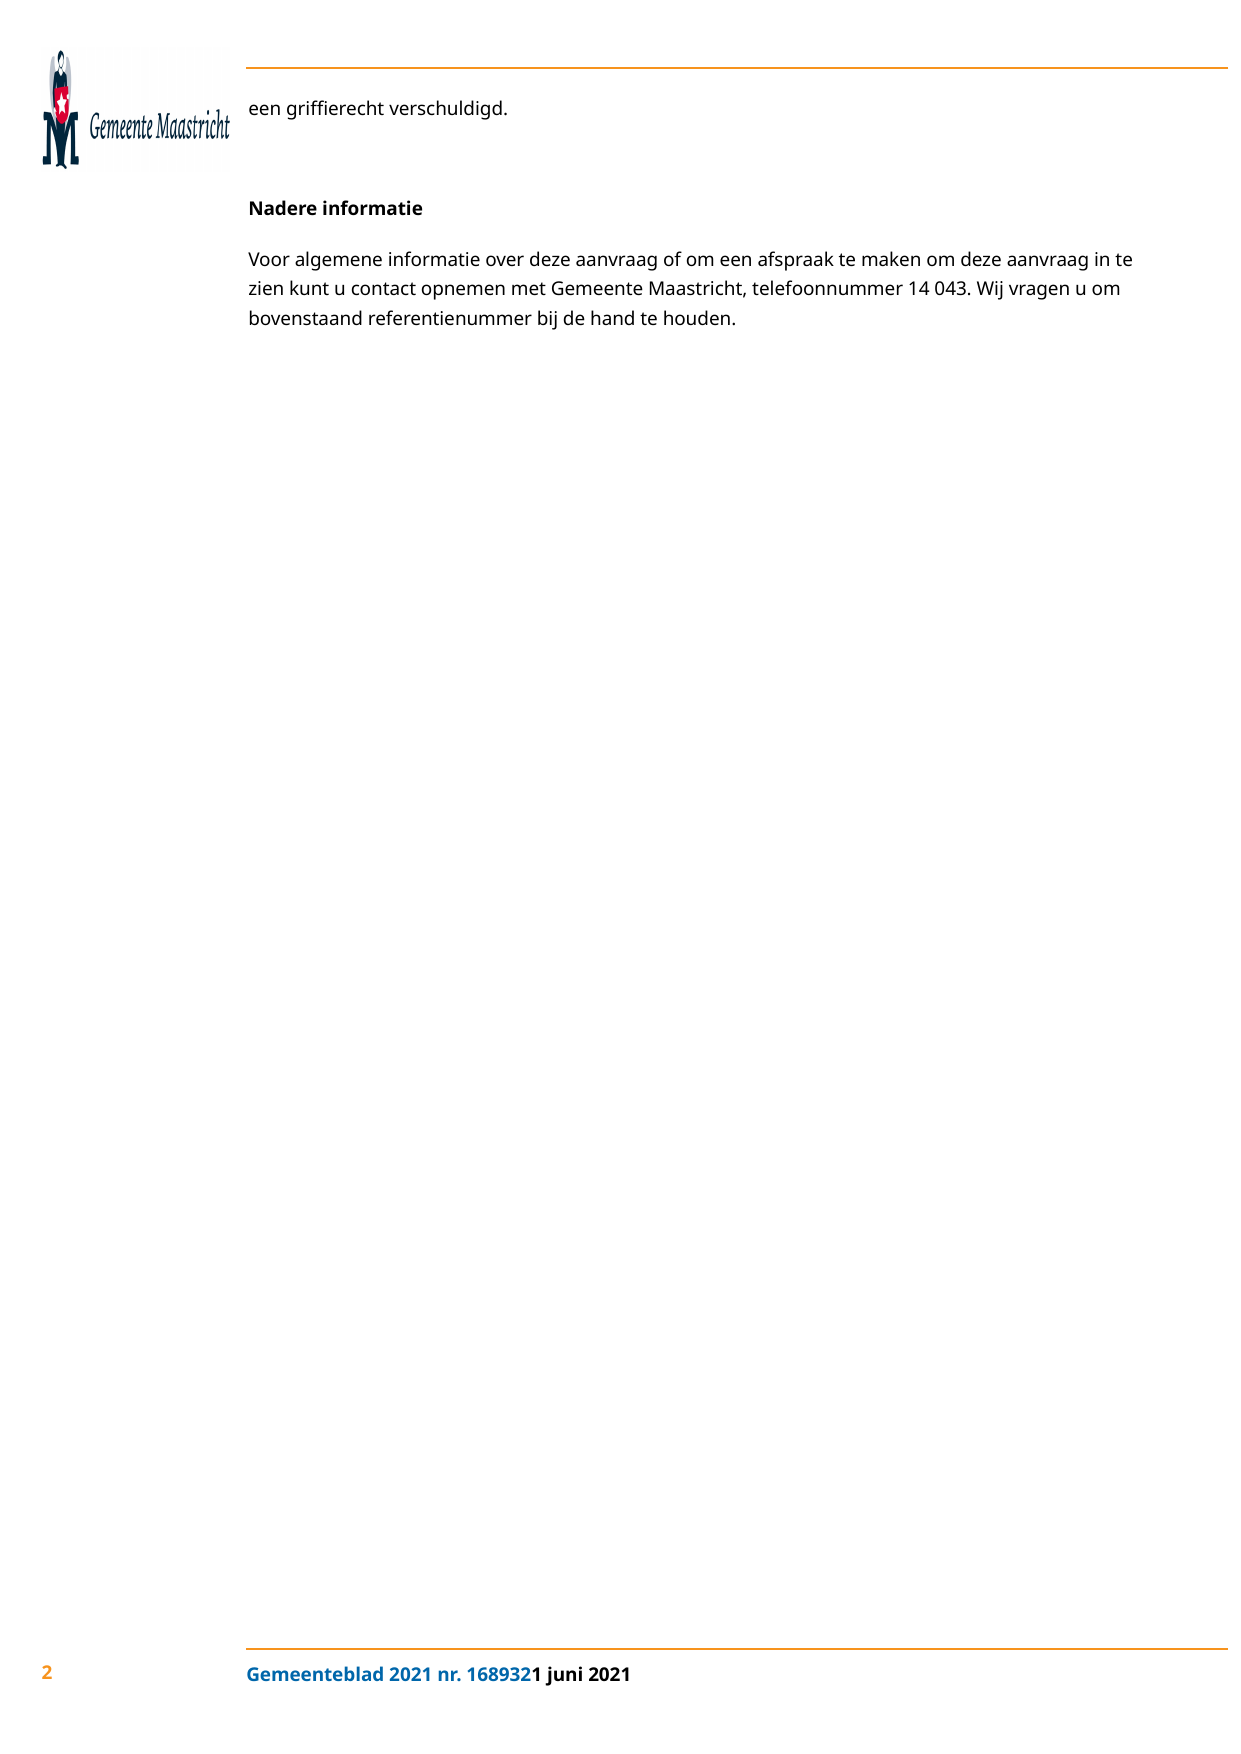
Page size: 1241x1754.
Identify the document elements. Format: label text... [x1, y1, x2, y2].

text een griffierecht verschuldigd. [248, 95, 1152, 121]
picture [41, 47, 231, 172]
text Nadere informatie [248, 196, 1152, 221]
text Voor algemene informatie over deze aanvraag of om een afspraak te maken om deze aanvraag in te zien kunt u contact opnemen met Gemeente Maastricht, telefoonnummer 14 043. Wij vragen u om bovenstaand referentienummer bij de hand te houden. [248, 246, 1152, 331]
